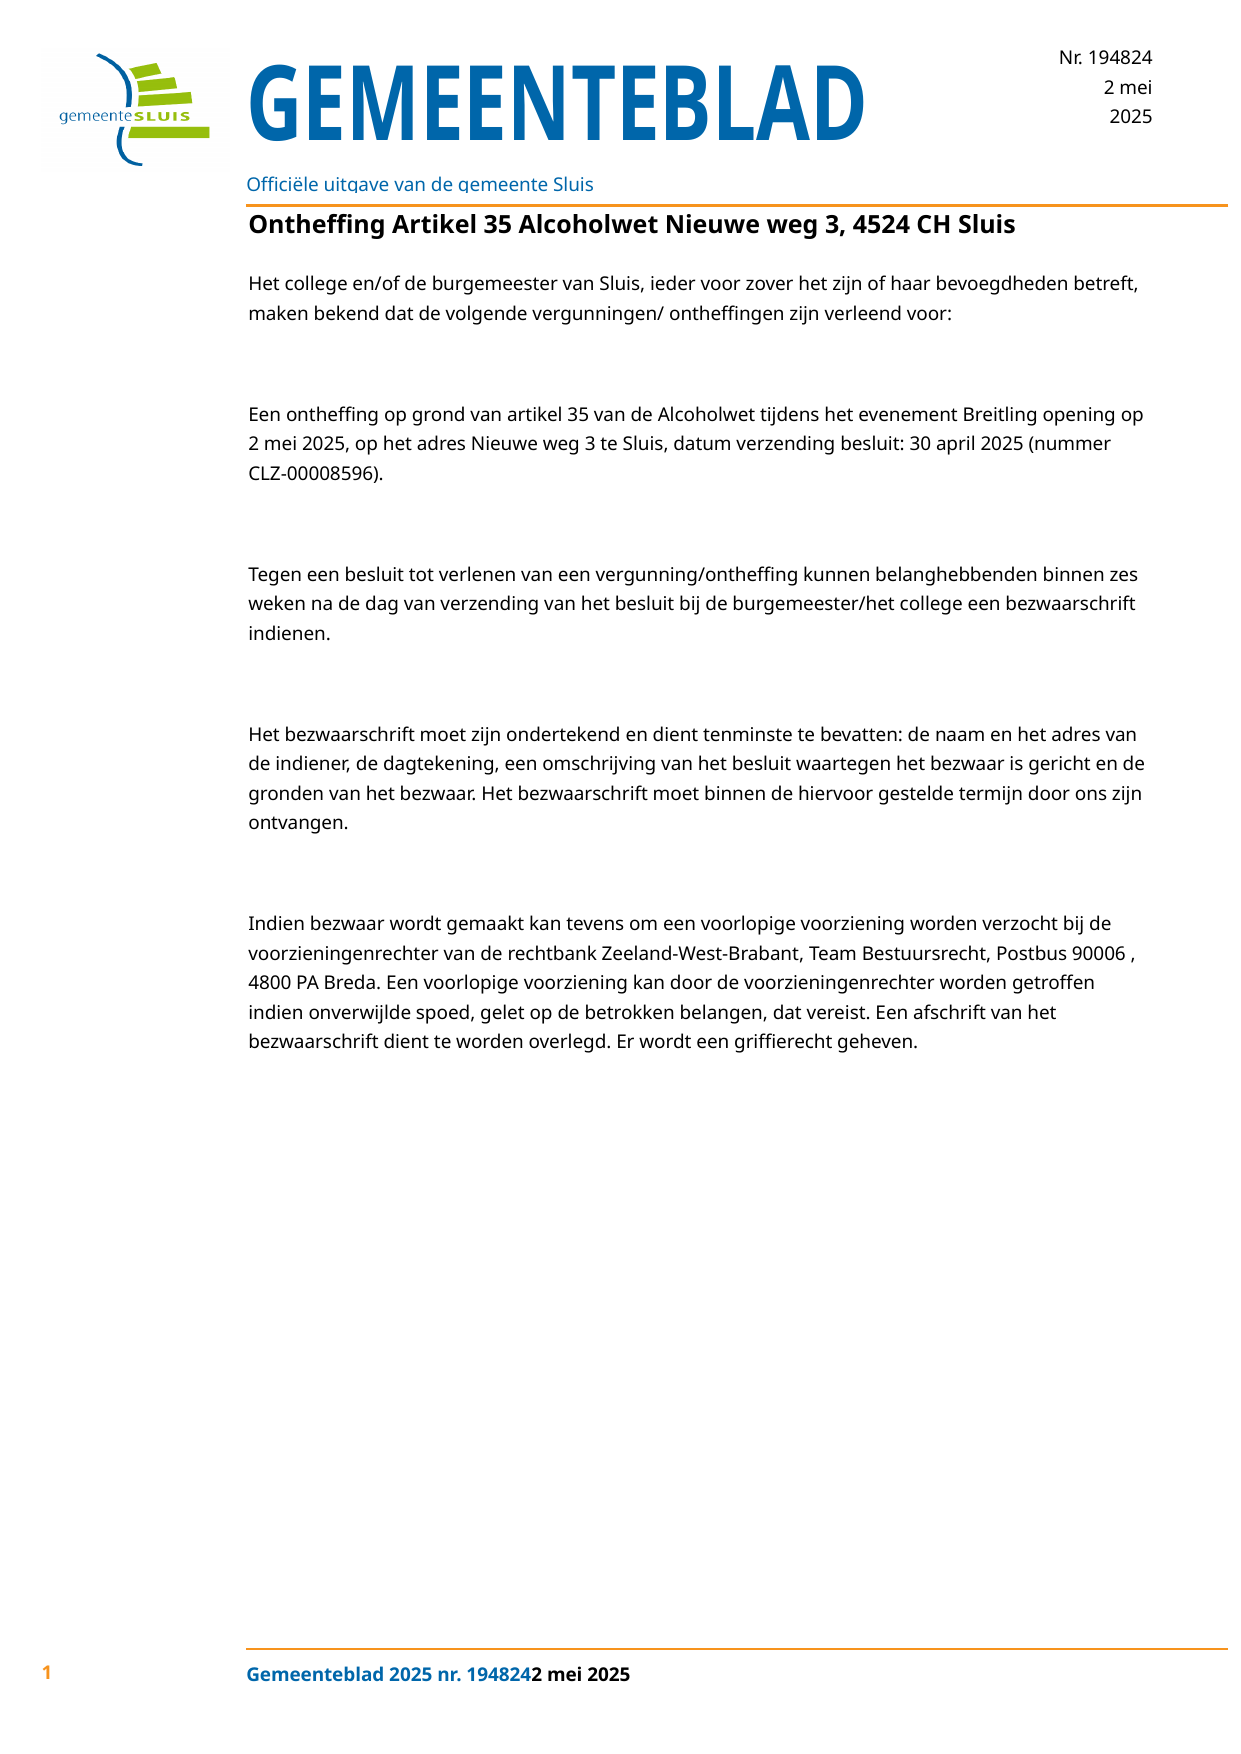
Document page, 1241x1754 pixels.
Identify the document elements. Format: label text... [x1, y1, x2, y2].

text Een ontheffing op grond van artikel 35 van de Alcoholwet tijdens het evenement Breitling opening op 2 mei 2025, op het adres Nieuwe weg 3 te Sluis, datum verzending besluit: 30 april 2025 (nummer CLZ-00008596). [248, 401, 1152, 486]
picture [41, 47, 231, 172]
text Tegen een besluit tot verlenen van een vergunning/ontheffing kunnen belanghebbenden binnen zes weken na de dag van verzending van het besluit bij de burgemeester/het college een bezwaarschrift indienen. [248, 561, 1152, 646]
text Indien bezwaar wordt gemaakt kan tevens om een voorlopige voorziening worden verzocht bij de voorzieningenrechter van de rechtbank Zeeland-West-Brabant, Team Bestuursrecht, Postbus 90006 , 4800 PA Breda. Een voorlopige voorziening kan door de voorzieningenrechter worden getroffen indien onverwijlde spoed, gelet op de betrokken belangen, dat vereist. Een afschrift van het bezwaarschrift dient te worden overlegd. Er wordt een griffierecht geheven. [248, 910, 1152, 1054]
text Ontheffing Artikel 35 Alcoholwet Nieuwe weg 3, 4524 CH Sluis [248, 207, 1152, 241]
text Het college en/of de burgemeester van Sluis, ieder voor zover het zijn of haar bevoegdheden betreft, maken bekend dat de volgende vergunningen/ ontheffingen zijn verleend voor: [248, 270, 1152, 326]
text Het bezwaarschrift moet zijn ondertekend en dient tenminste te bevatten: de naam en het adres van de indiener, de dagtekening, een omschrijving van het besluit waartegen het bezwaar is gericht en de gronden van het bezwaar. Het bezwaarschrift moet binnen de hiervoor gestelde termijn door ons zijn ontvangen. [248, 721, 1152, 835]
